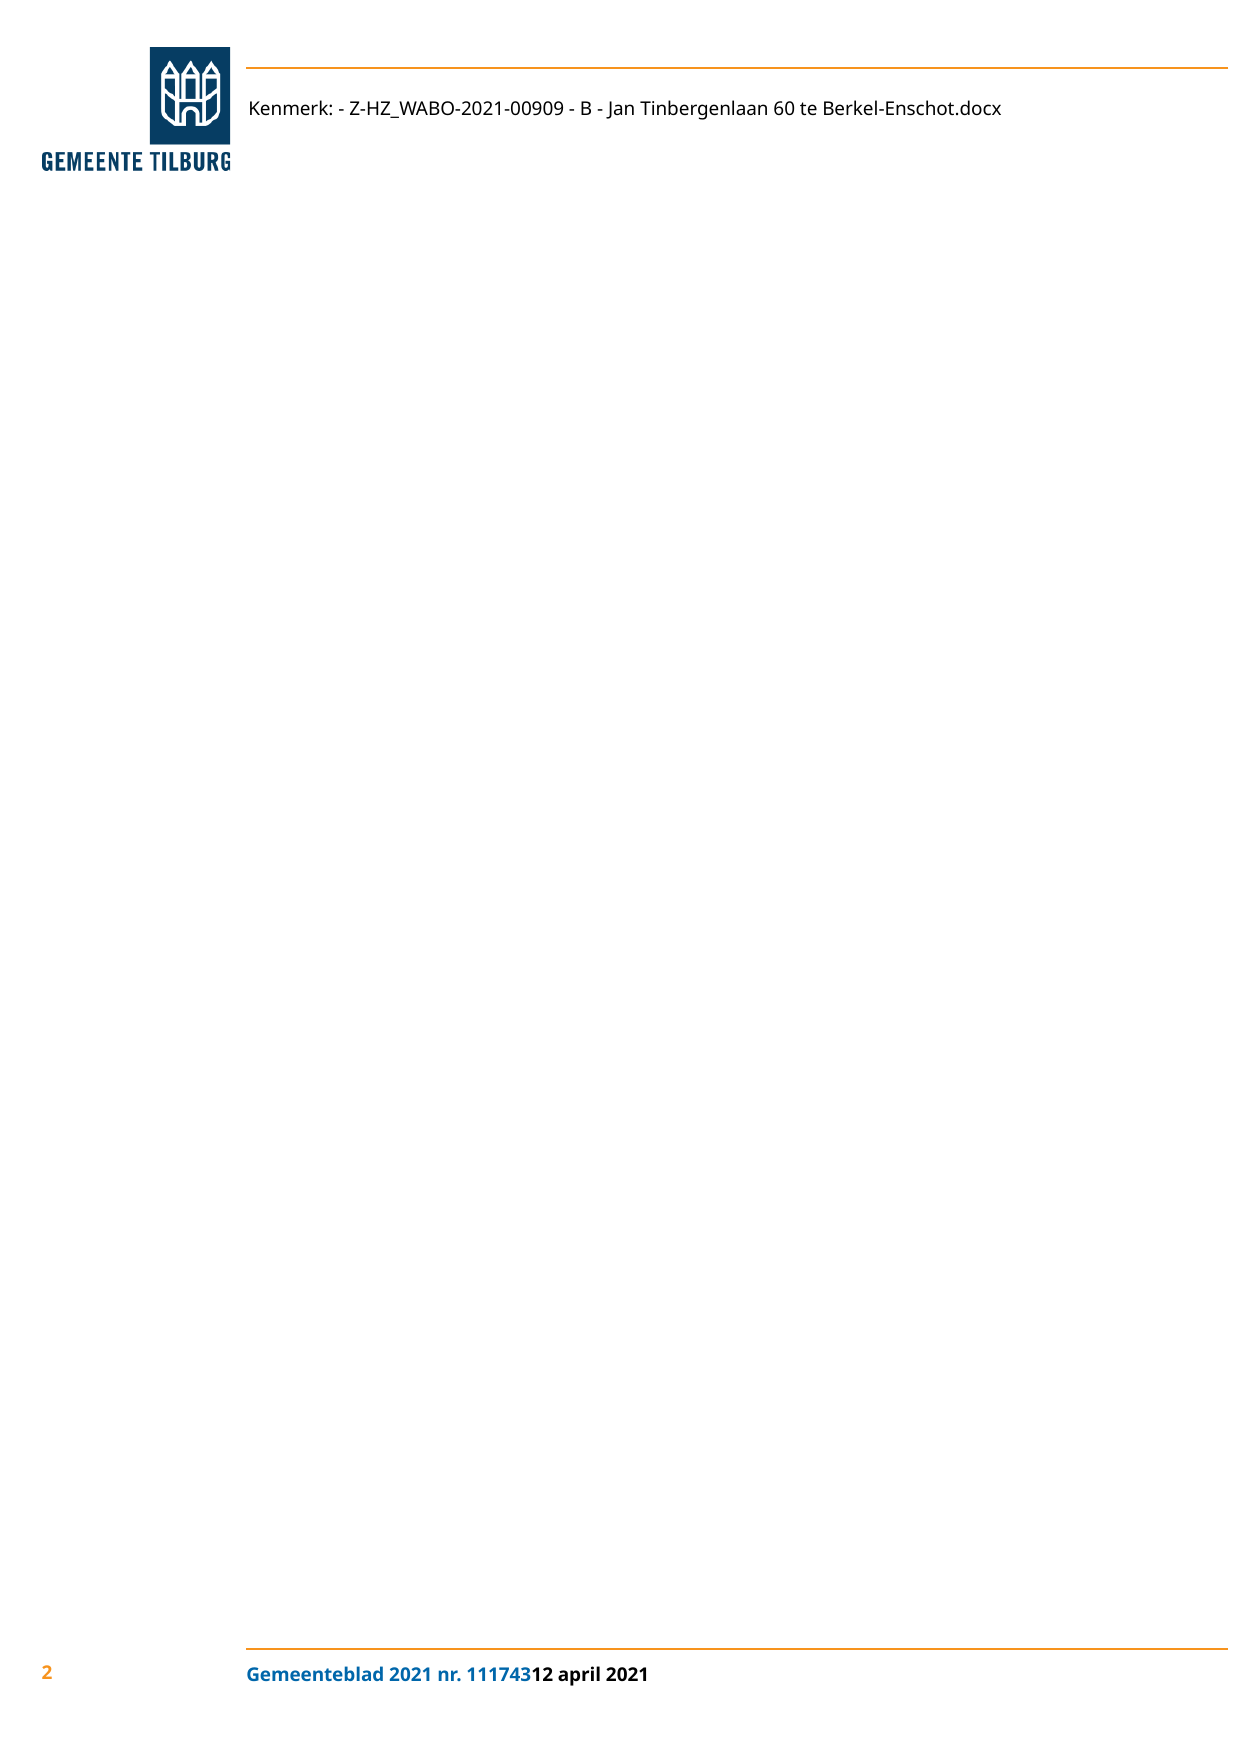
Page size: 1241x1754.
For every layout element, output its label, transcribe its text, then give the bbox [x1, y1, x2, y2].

picture [41, 47, 231, 172]
text Kenmerk: - Z-HZ_WABO-2021-00909 - B - Jan Tinbergenlaan 60 te Berkel-Enschot.docx [248, 95, 1152, 121]
